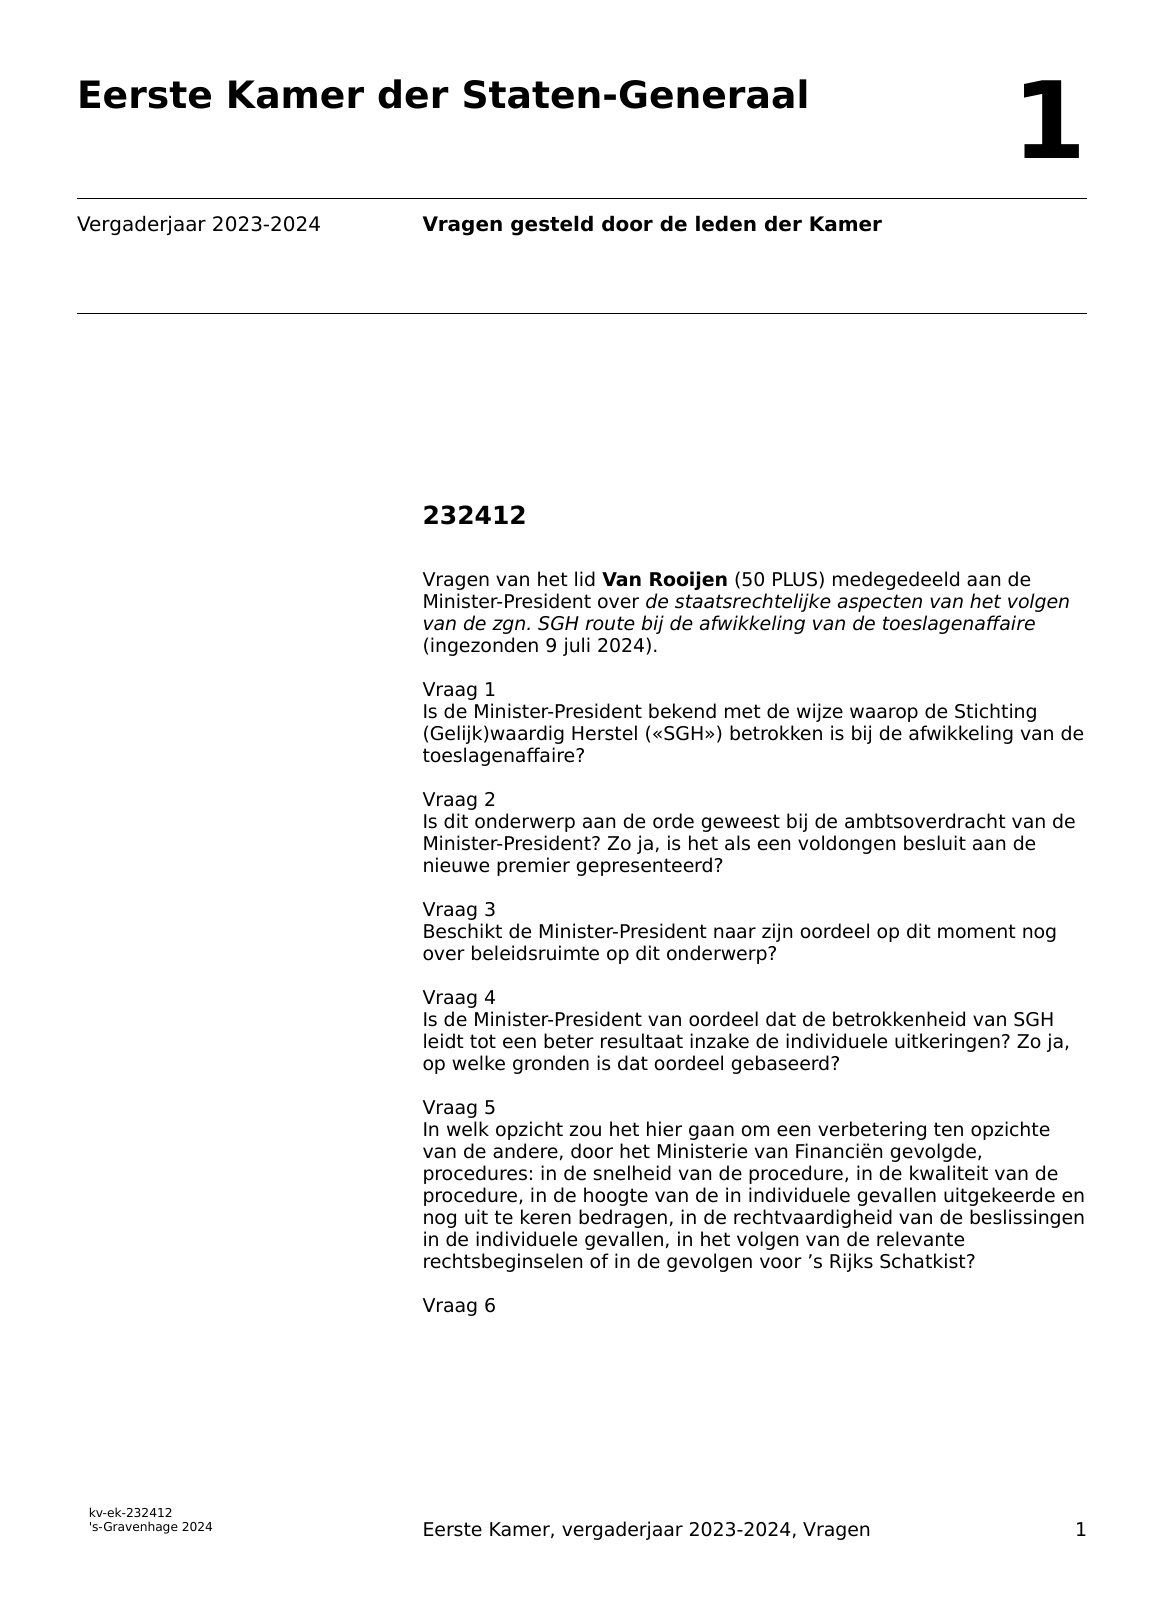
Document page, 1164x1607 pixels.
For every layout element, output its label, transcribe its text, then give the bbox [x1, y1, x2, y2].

table_header 1 [886, 59, 1087, 198]
text Vraag 4 [422, 987, 1087, 1009]
text 's-Gravenhage 2024 [88, 1520, 323, 1534]
text Is de Minister-President bekend met de wijze waarop de Stichting (Gelijk)waardig Herstel («SGH») betrokken is bij de afwikkeling van de toeslagenaffaire? [422, 701, 1087, 767]
table_cell Vragen gesteld door de leden der Kamer [422, 199, 1087, 313]
text Vraag 6 [422, 1295, 1087, 1317]
text Vragen van het lid Van Rooijen (50 PLUS) medegedeeld aan de Minister-President over de staatsrechtelijke aspecten van het volgen van de zgn. SGH route bij de afwikkeling van de toeslagenaffaire (ingezonden 9 juli 2024). [422, 569, 1087, 657]
text Beschikt de Minister-President naar zijn oordeel op dit moment nog over beleidsruimte op dit onderwerp? [422, 921, 1087, 965]
table_cell Vergaderjaar 2023-2024 [77, 199, 422, 313]
text Vraag 2 [422, 789, 1087, 811]
text 232412 [422, 501, 1087, 531]
text In welk opzicht zou het hier gaan om een verbetering ten opzichte van de andere, door het Ministerie van Financiën gevolgde, procedures: in de snelheid van de procedure, in de kwaliteit van de procedure, in de hoogte van de in individuele gevallen uitgekeerde en nog uit te keren bedragen, in de rechtvaardigheid van de beslissingen in de individuele gevallen, in het volgen van de relevante rechtsbeginselen of in de gevolgen voor ’s Rijks Schatkist? [422, 1119, 1087, 1273]
text Is de Minister-President van oordeel dat de betrokkenheid van SGH leidt tot een beter resultaat inzake de individuele uitkeringen? Zo ja, op welke gronden is dat oordeel gebaseerd? [422, 1009, 1087, 1075]
text Vraag 3 [422, 899, 1087, 921]
text Is dit onderwerp aan de orde geweest bij de ambtsoverdracht van de Minister-President? Zo ja, is het als een voldongen besluit aan de nieuwe premier gepresenteerd? [422, 811, 1087, 877]
text Vraag 1 [422, 679, 1087, 701]
table_header Eerste Kamer der Staten-Generaal [77, 59, 886, 198]
text Vraag 5 [422, 1097, 1087, 1119]
text kv-ek-232412 [88, 1506, 323, 1520]
